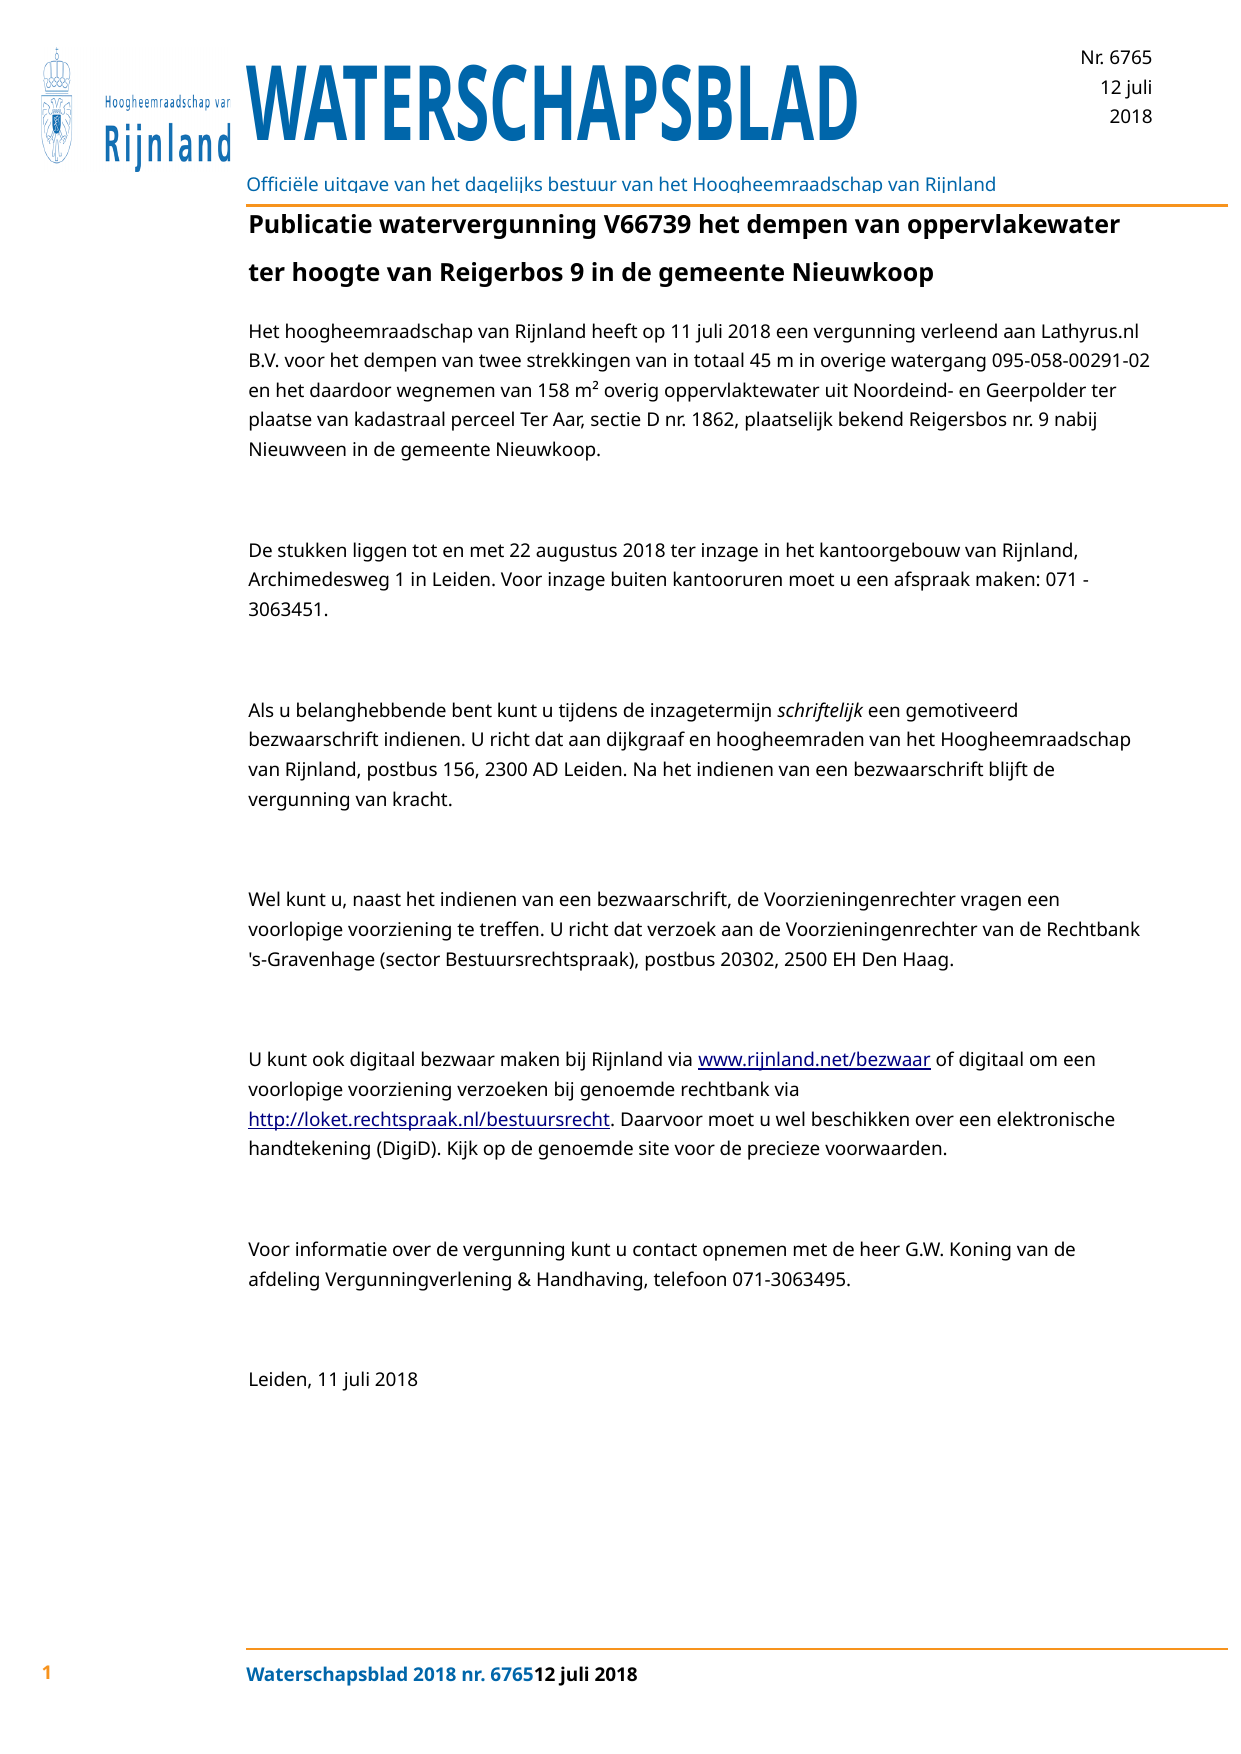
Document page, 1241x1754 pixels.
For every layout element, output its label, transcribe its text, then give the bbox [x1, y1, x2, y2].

text De stukken liggen tot en met 22 augustus 2018 ter inzage in het kantoorgebouw van Rijnland, Archimedesweg 1 in Leiden. Voor inzage buiten kantooruren moet u een afspraak maken: 071 - 3063451. [248, 537, 1152, 622]
text Het hoogheemraadschap van Rijnland heeft op 11 juli 2018 een vergunning verleend aan Lathyrus.nl B.V. voor het dempen van twee strekkingen van in totaal 45 m in overige watergang 095-058-00291-02 en het daardoor wegnemen van 158 m² overig oppervlaktewater uit Noordeind- en Geerpolder ter plaatse van kadastraal perceel Ter Aar, sectie D nr. 1862, plaatselijk bekend Reigersbos nr. 9 nabij Nieuwveen in de gemeente Nieuwkoop. [248, 318, 1152, 462]
text Wel kunt u, naast het indienen van een bezwaarschrift, de Voorzieningenrechter vragen een voorlopige voorziening te treffen. U richt dat verzoek aan de Voorzieningenrechter van de Rechtbank 's-Gravenhage (sector Bestuursrechtspraak), postbus 20302, 2500 EH Den Haag. [248, 887, 1152, 972]
text Als u belanghebbende bent kunt u tijdens de inzagetermijn schriftelijk een gemotiveerd bezwaarschrift indienen. U richt dat aan dijkgraaf en hoogheemraden van het Hoogheemraadschap van Rijnland, postbus 156, 2300 AD Leiden. Na het indienen van een bezwaarschrift blijft de vergunning van kracht. [248, 697, 1152, 812]
picture [41, 47, 231, 172]
text U kunt ook digitaal bezwaar maken bij Rijnland via www.rijnland.net/bezwaar of digitaal om een voorlopige voorziening verzoeken bij genoemde rechtbank via http://loket.rechtspraak.nl/bestuursrecht. Daarvoor moet u wel beschikken over een elektronische handtekening (DigiD). Kijk op de genoemde site voor de precieze voorwaarden. [248, 1047, 1152, 1161]
text Voor informatie over de vergunning kunt u contact opnemen met de heer G.W. Koning van de afdeling Vergunningverlening & Handhaving, telefoon 071-3063495. [248, 1236, 1152, 1292]
text Leiden, 11 juli 2018 [248, 1367, 1152, 1392]
text Publicatie watervergunning V66739 het dempen van oppervlakewater ter hoogte van Reigerbos 9 in de gemeente Nieuwkoop [248, 207, 1152, 288]
